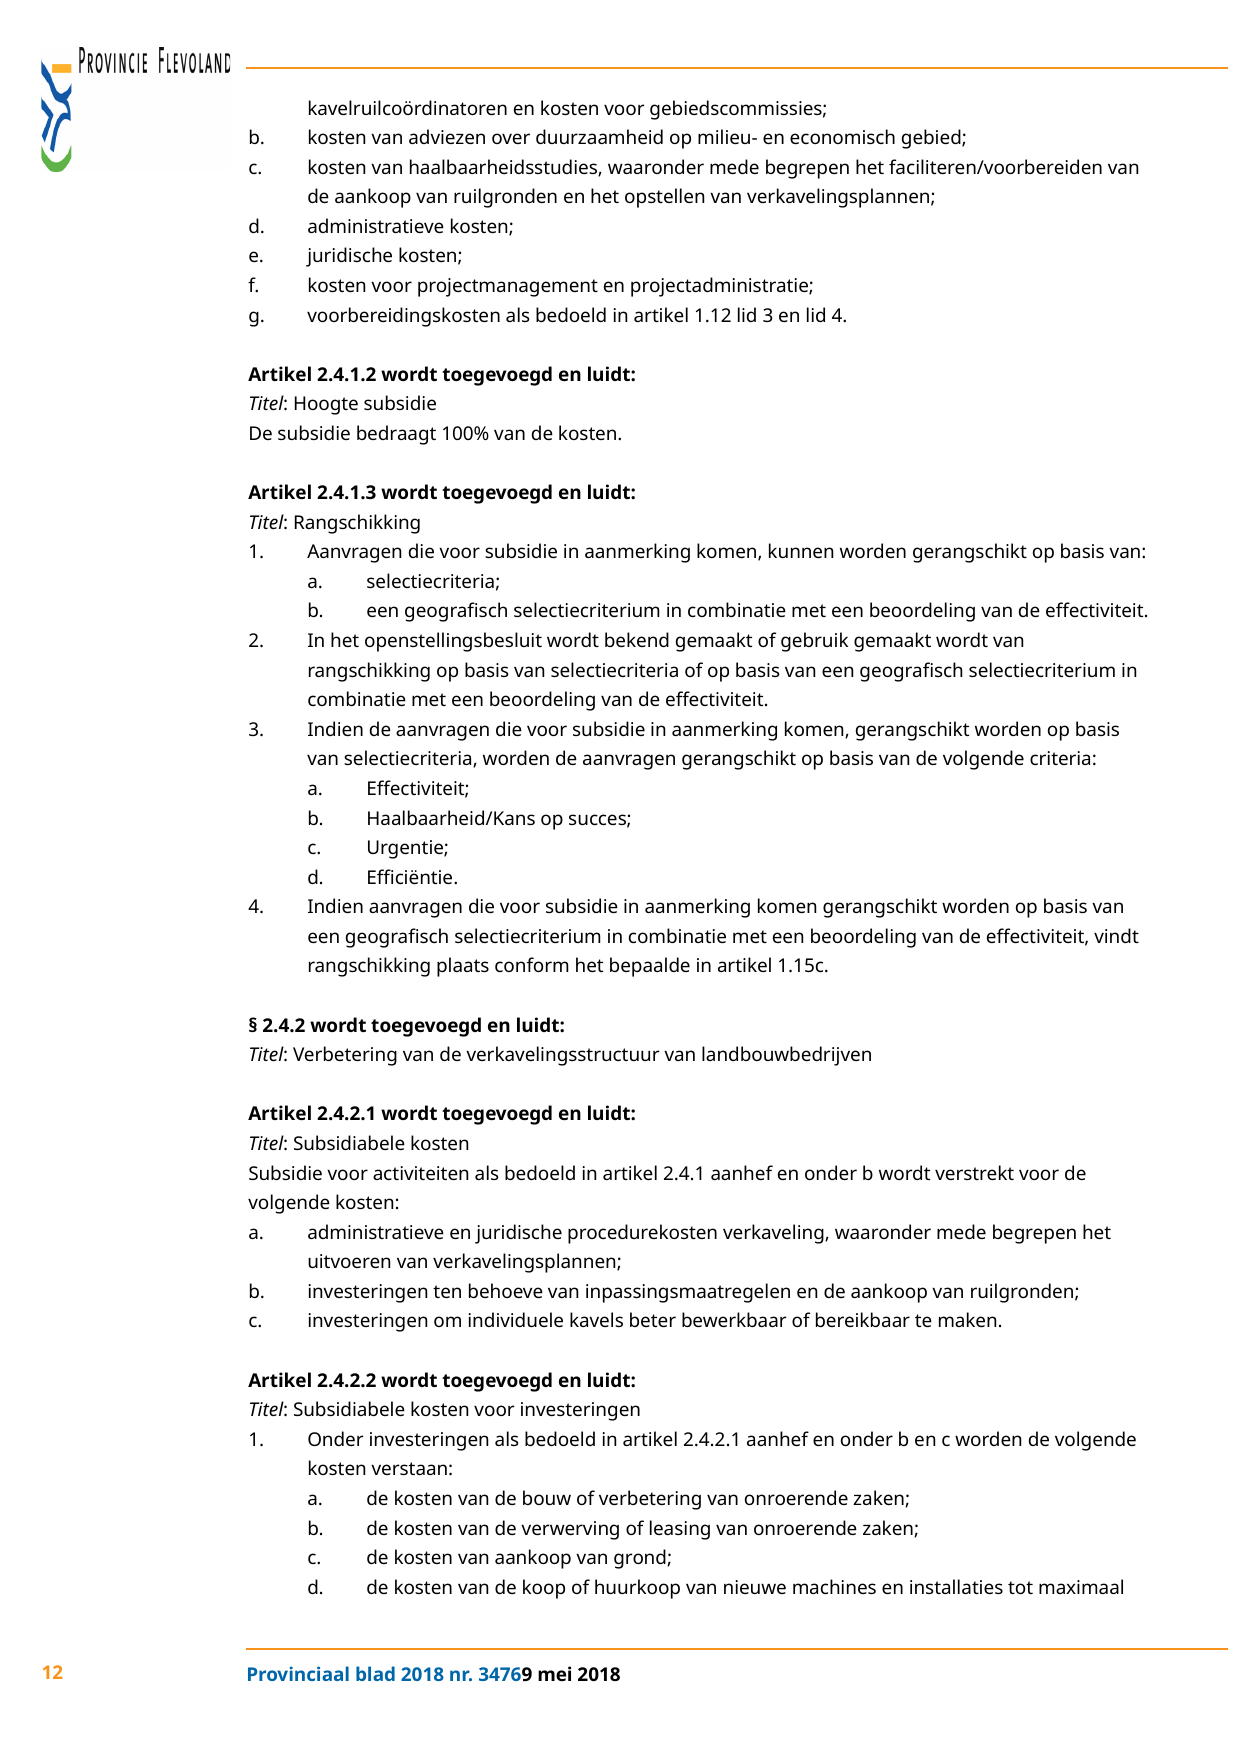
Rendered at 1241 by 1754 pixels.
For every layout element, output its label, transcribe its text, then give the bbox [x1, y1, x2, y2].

list de kosten van de bouw of verbetering van onroerende zaken; [307, 1485, 1152, 1511]
text De subsidie bedraagt 100% van de kosten. [248, 420, 1152, 446]
list kosten van haalbaarheidsstudies, waaronder mede begrepen het faciliteren/voorbereiden van de aankoop van ruilgronden en het opstellen van verkavelingsplannen; [248, 154, 1152, 209]
text Titel: Rangschikking [248, 509, 1152, 535]
list Aanvragen die voor subsidie in aanmerking komen, kunnen worden gerangschikt op basis van: [248, 538, 1152, 564]
text Titel: Subsidiabele kosten [248, 1130, 1152, 1156]
list administratieve kosten; [248, 213, 1152, 239]
list Urgentie; [307, 834, 1152, 860]
text Titel: Subsidiabele kosten voor investeringen [248, 1396, 1152, 1422]
list de kosten van de koop of huurkoop van nieuwe machines en installaties tot maximaal [307, 1574, 1152, 1600]
picture [41, 47, 231, 172]
list investeringen om individuele kavels beter bewerkbaar of bereikbaar te maken. [248, 1308, 1152, 1333]
text Artikel 2.4.1.2 wordt toegevoegd en luidt: [248, 361, 1152, 387]
list een geografisch selectiecriterium in combinatie met een beoordeling van de effectiviteit. [307, 598, 1152, 623]
list Onder investeringen als bedoeld in artikel 2.4.2.1 aanhef en onder b en c worden de volgende kosten verstaan: [248, 1426, 1152, 1481]
list Effectiviteit; [307, 775, 1152, 801]
text Titel: Hoogte subsidie [248, 391, 1152, 416]
list investeringen ten behoeve van inpassingsmaatregelen en de aankoop van ruilgronden; [248, 1278, 1152, 1304]
list administratieve en juridische procedurekosten verkaveling, waaronder mede begrepen het uitvoeren van verkavelingsplannen; [248, 1219, 1152, 1274]
list de kosten van aankoop van grond; [307, 1544, 1152, 1570]
list de kosten van de verwerving of leasing van onroerende zaken; [307, 1515, 1152, 1541]
list Indien de aanvragen die voor subsidie in aanmerking komen, gerangschikt worden op basis van selectiecriteria, worden de aanvragen gerangschikt op basis van de volgende criteria: [248, 716, 1152, 771]
list kosten voor projectmanagement en projectadministratie; [248, 272, 1152, 298]
list selectiecriteria; [307, 568, 1152, 594]
list kavelruilcoördinatoren en kosten voor gebiedscommissies; [248, 95, 1152, 121]
list kosten van adviezen over duurzaamheid op milieu- en economisch gebied; [248, 124, 1152, 150]
text § 2.4.2 wordt toegevoegd en luidt: [248, 1012, 1152, 1038]
text Subsidie voor activiteiten als bedoeld in artikel 2.4.1 aanhef en onder b wordt verstrekt voor de volgende kosten: [248, 1160, 1152, 1215]
list voorbereidingskosten als bedoeld in artikel 1.12 lid 3 en lid 4. [248, 302, 1152, 328]
list Efficiëntie. [307, 864, 1152, 890]
text Artikel 2.4.2.2 wordt toegevoegd en luidt: [248, 1367, 1152, 1393]
list Haalbaarheid/Kans op succes; [307, 805, 1152, 831]
list Indien aanvragen die voor subsidie in aanmerking komen gerangschikt worden op basis van een geografisch selectiecriterium in combinatie met een beoordeling van de effectiviteit, vindt rangschikking plaats conform het bepaalde in artikel 1.15c. [248, 893, 1152, 978]
text Titel: Verbetering van de verkavelingsstructuur van landbouwbedrijven [248, 1041, 1152, 1067]
list juridische kosten; [248, 243, 1152, 268]
list In het openstellingsbesluit wordt bekend gemaakt of gebruik gemaakt wordt van rangschikking op basis van selectiecriteria of op basis van een geografisch selectiecriterium in combinatie met een beoordeling van de effectiviteit. [248, 627, 1152, 712]
text Artikel 2.4.2.1 wordt toegevoegd en luidt: [248, 1101, 1152, 1126]
text Artikel 2.4.1.3 wordt toegevoegd en luidt: [248, 479, 1152, 505]
